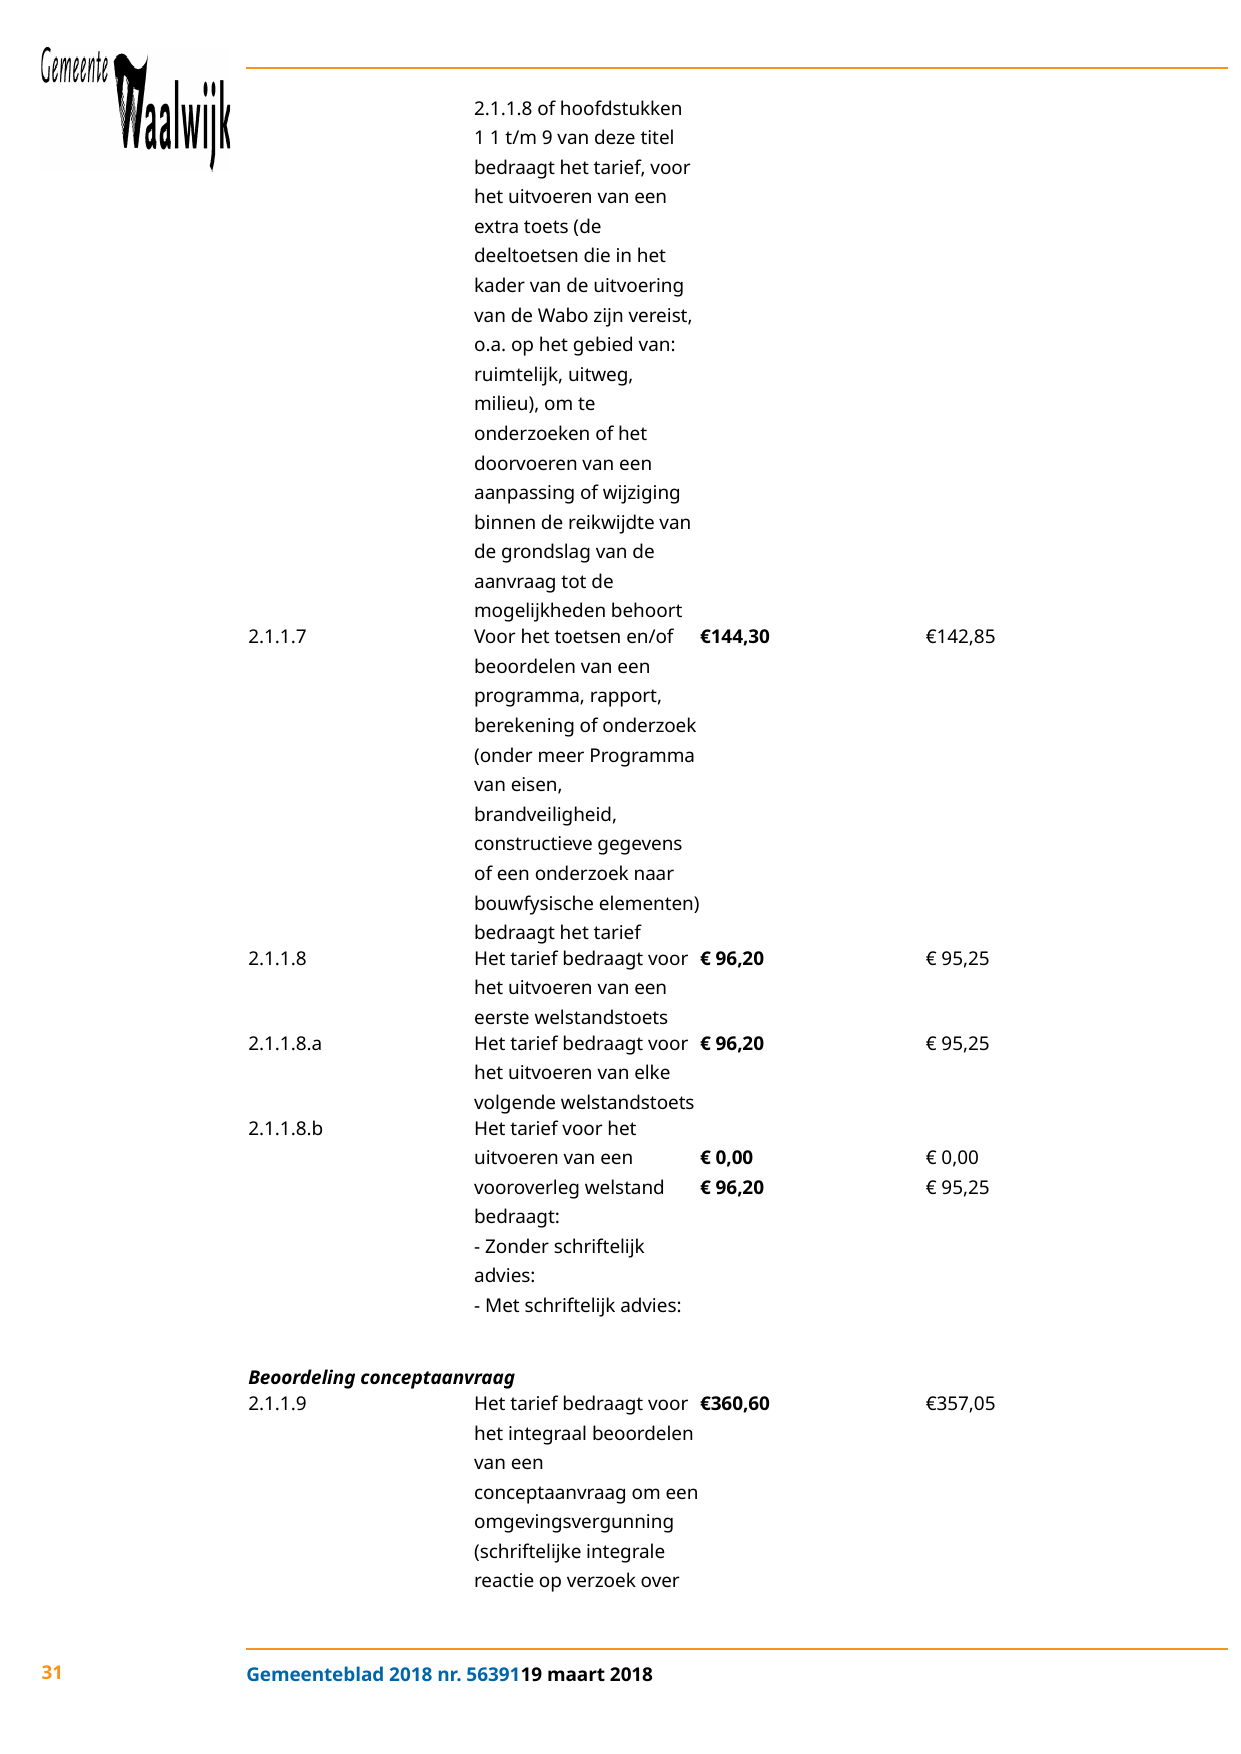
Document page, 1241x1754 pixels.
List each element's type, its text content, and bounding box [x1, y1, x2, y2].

picture [41, 47, 231, 172]
table_cell € 96,20 [700, 945, 926, 1030]
table_cell 2.1.1.7 [248, 624, 474, 945]
table_header €360,60 [700, 1390, 926, 1593]
table_cell [700, 95, 926, 623]
table_cell 2.1.1.8 of hoofdstukken 1 1 t/m 9 van deze titel bedraagt het tarief, voor het uitvoeren van een extra toets (de deeltoetsen die in het kader van de uitvoering van de Wabo zijn vereist, o.a. op het gebied van: ruimtelijk, uitweg, milieu), om te onderzoeken of het doorvoeren van een aanpassing of wijziging binnen de reikwijdte van de grondslag van de aanvraag tot de mogelijkheden behoort [474, 95, 700, 623]
table_cell € 0,00 € 95,25 [926, 1115, 1152, 1318]
table_cell Voor het toetsen en/of beoordelen van een programma, rapport, berekening of onderzoek (onder meer Programma van eisen, brandveiligheid, constructieve gegevens of een onderzoek naar bouwfysische elementen) bedraagt het tarief [474, 624, 700, 945]
table_cell [248, 95, 474, 623]
table_header €357,05 [926, 1390, 1152, 1593]
table_cell € 95,25 [926, 1030, 1152, 1115]
table_cell €144,30 [700, 624, 926, 945]
table_cell Het tarief bedraagt voor het uitvoeren van een eerste welstandstoets [474, 945, 700, 1030]
text Beoordeling conceptaanvraag [248, 1364, 1152, 1390]
table_cell 2.1.1.8 [248, 945, 474, 1030]
table_cell Het tarief bedraagt voor het uitvoeren van elke volgende welstandstoets [474, 1030, 700, 1115]
table_cell Het tarief voor het uitvoeren van een vooroverleg welstand bedraagt: - Zonder schriftelijk advies: - Met schriftelijk advies: [474, 1115, 700, 1318]
table_cell 2.1.1.8.b [248, 1115, 474, 1318]
table_cell [926, 95, 1152, 623]
table_cell € 95,25 [926, 945, 1152, 1030]
table_cell €142,85 [926, 624, 1152, 945]
table_cell € 96,20 [700, 1030, 926, 1115]
table_header Het tarief bedraagt voor het integraal beoordelen van een conceptaanvraag om een omgevingsvergunning (schriftelijke integrale reactie op verzoek over [474, 1390, 700, 1593]
table_cell € 0,00 € 96,20 [700, 1115, 926, 1318]
table_header 2.1.1.9 [248, 1390, 474, 1593]
table_cell 2.1.1.8.a [248, 1030, 474, 1115]
